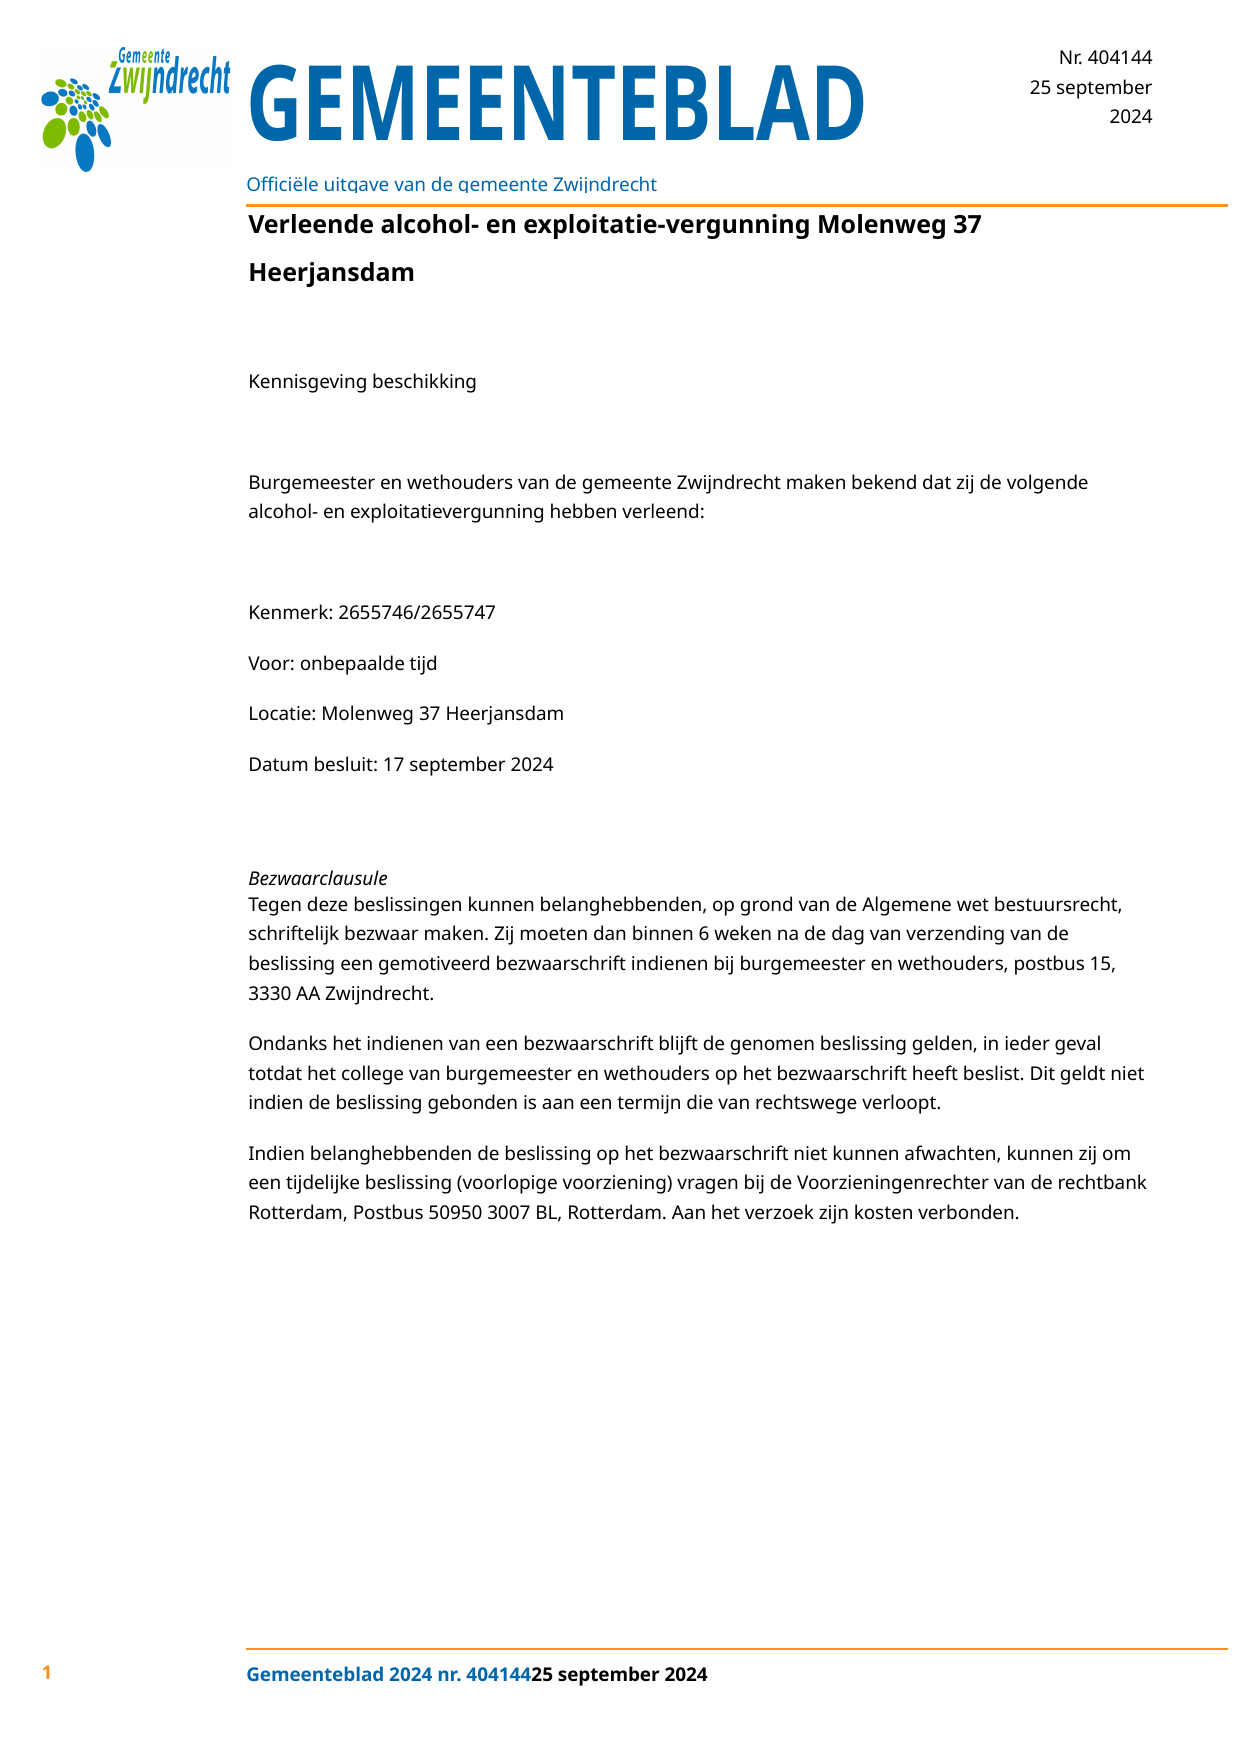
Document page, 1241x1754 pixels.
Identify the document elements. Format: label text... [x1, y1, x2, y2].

text Voor: onbepaalde tijd [248, 650, 1152, 676]
text Kenmerk: 2655746/2655747 [248, 599, 1152, 625]
text Indien belanghebbenden de beslissing op het bezwaarschrift niet kunnen afwachten, kunnen zij om een tijdelijke beslissing (voorlopige voorziening) vragen bij de Voorzieningenrechter van de rechtbank Rotterdam, Postbus 50950 3007 BL, Rotterdam. Aan het verzoek zijn kosten verbonden. [248, 1140, 1152, 1224]
text Ondanks het indienen van een bezwaarschrift blijft de genomen beslissing gelden, in ieder geval totdat het college van burgemeester en wethouders op het bezwaarschrift heeft beslist. Dit geldt niet indien de beslissing gebonden is aan een termijn die van rechtswege verloopt. [248, 1030, 1152, 1115]
text Burgemeester en wethouders van de gemeente Zwijndrecht maken bekend dat zij de volgende alcohol- en exploitatievergunning hebben verleend: [248, 469, 1152, 524]
picture [41, 47, 231, 172]
text Bezwaarclausule [248, 865, 1152, 891]
text Datum besluit: 17 september 2024 [248, 751, 1152, 777]
text Kennisgeving beschikking [248, 368, 1152, 394]
text Tegen deze beslissingen kunnen belanghebbenden, op grond van de Algemene wet bestuursrecht, schriftelijk bezwaar maken. Zij moeten dan binnen 6 weken na de dag van verzending van de beslissing een gemotiveerd bezwaarschrift indienen bij burgemeester en wethouders, postbus 15, 3330 AA Zwijndrecht. [248, 891, 1152, 1005]
text Verleende alcohol- en exploitatie-vergunning Molenweg 37 Heerjansdam [248, 207, 1152, 288]
text Locatie: Molenweg 37 Heerjansdam [248, 700, 1152, 726]
